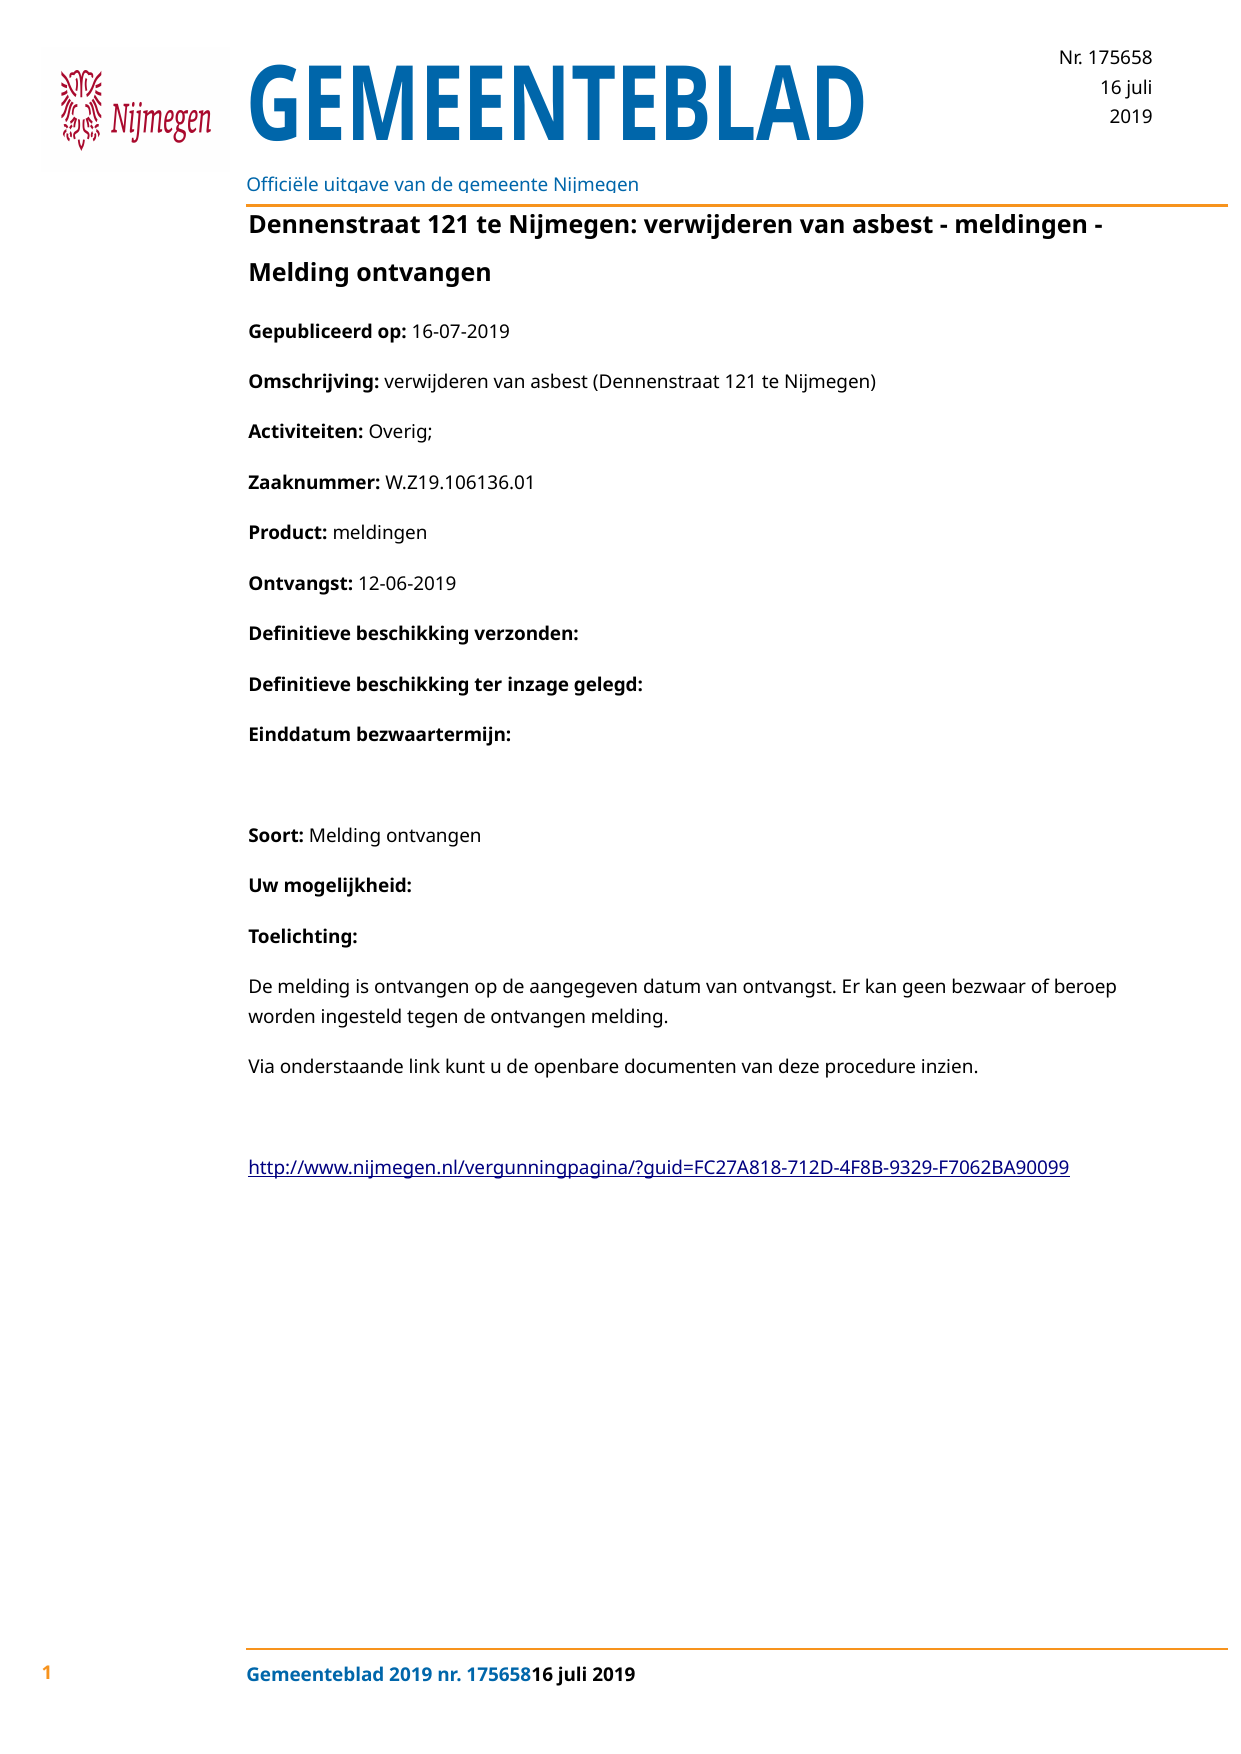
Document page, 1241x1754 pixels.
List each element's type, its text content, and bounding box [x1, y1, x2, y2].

text Uw mogelijkheid: [248, 872, 1152, 898]
text Toelichting: [248, 923, 1152, 949]
text Via onderstaande link kunt u de openbare documenten van deze procedure inzien. [248, 1053, 1152, 1079]
text Ontvangst: 12-06-2019 [248, 570, 1152, 596]
text Product: meldingen [248, 519, 1152, 545]
text Definitieve beschikking verzonden: [248, 620, 1152, 646]
text Dennenstraat 121 te Nijmegen: verwijderen van asbest - meldingen - Melding ontvangen [248, 207, 1152, 288]
text Soort: Melding ontvangen [248, 822, 1152, 848]
picture [41, 47, 231, 172]
text Definitieve beschikking ter inzage gelegd: [248, 671, 1152, 697]
text Einddatum bezwaartermijn: [248, 721, 1152, 747]
text Zaaknummer: W.Z19.106136.01 [248, 469, 1152, 495]
text Gepubliceerd op: 16-07-2019 [248, 318, 1152, 344]
text Omschrijving: verwijderen van asbest (Dennenstraat 121 te Nijmegen) [248, 368, 1152, 394]
text De melding is ontvangen op de aangegeven datum van ontvangst. Er kan geen bezwaar of beroep worden ingesteld tegen de ontvangen melding. [248, 973, 1152, 1029]
text http://www.nijmegen.nl/vergunningpagina/?guid=FC27A818-712D-4F8B-9329-F7062BA90099 [248, 1154, 1152, 1180]
text Activiteiten: Overig; [248, 419, 1152, 444]
